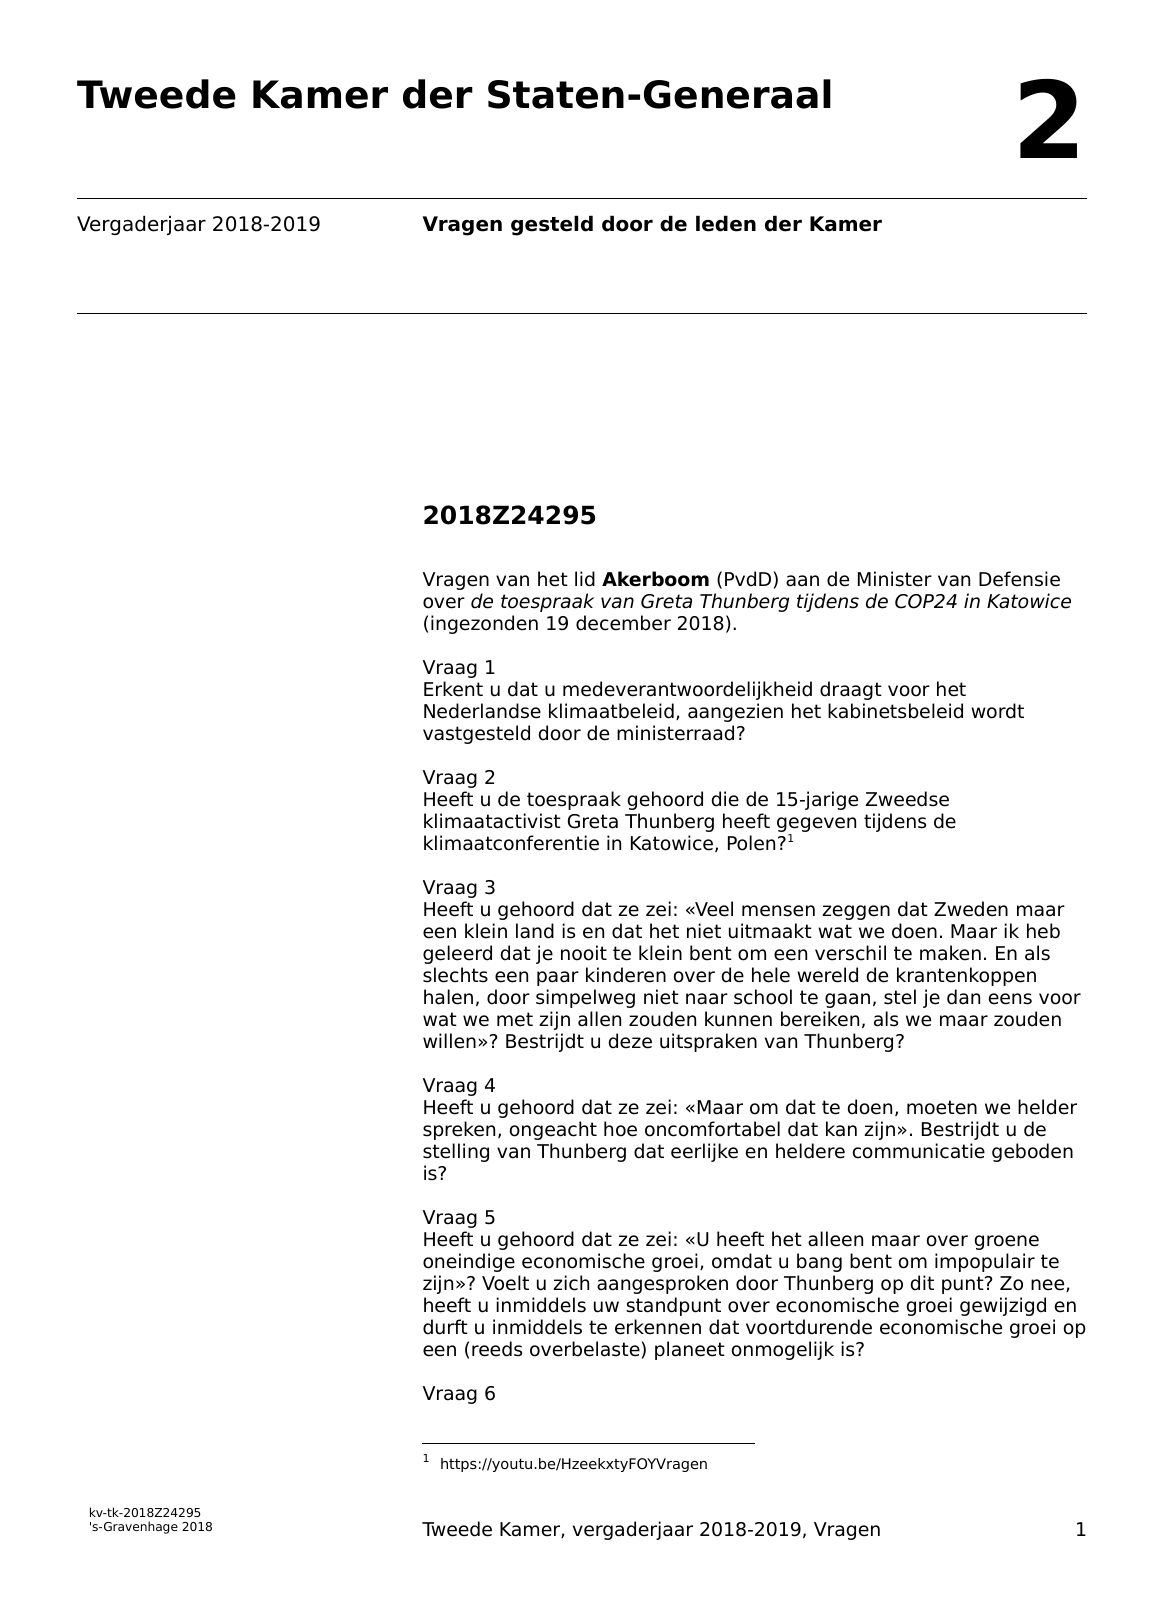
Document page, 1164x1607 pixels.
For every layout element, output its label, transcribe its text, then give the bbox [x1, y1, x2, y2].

text 2018Z24295 [422, 501, 1087, 531]
text Vraag 1 [422, 657, 1087, 679]
table_cell Vergaderjaar 2018-2019 [77, 199, 422, 313]
text Vragen van het lid Akerboom (PvdD) aan de Minister van Defensie over de toespraak van Greta Thunberg tijdens de COP24 in Katowice (ingezonden 19 december 2018). [422, 569, 1087, 635]
text kv-tk-2018Z24295 [88, 1506, 323, 1520]
table_header Tweede Kamer der Staten-Generaal [77, 59, 886, 198]
table_header 2 [886, 59, 1087, 198]
text Vraag 3 [422, 877, 1087, 899]
text Heeft u de toespraak gehoord die de 15-jarige Zweedse klimaatactivist Greta Thunberg heeft gegeven tijdens de klimaatconferentie in Katowice, Polen? [422, 789, 1087, 855]
text Vraag 5 [422, 1207, 1087, 1229]
text Vraag 4 [422, 1075, 1087, 1097]
text Heeft u gehoord dat ze zei: «Maar om dat te doen, moeten we helder spreken, ongeacht hoe oncomfortabel dat kan zijn». Bestrijdt u de stelling van Thunberg dat eerlijke en heldere communicatie geboden is? [422, 1097, 1087, 1185]
text Vraag 6 [422, 1383, 1087, 1405]
text 's-Gravenhage 2018 [88, 1520, 323, 1534]
text Heeft u gehoord dat ze zei: «Veel mensen zeggen dat Zweden maar een klein land is en dat het niet uitmaakt wat we doen. Maar ik heb geleerd dat je nooit te klein bent om een verschil te maken. En als slechts een paar kinderen over de hele wereld de krantenkoppen halen, door simpelweg niet naar school te gaan, stel je dan eens voor wat we met zijn allen zouden kunnen bereiken, als we maar zouden willen»? Bestrijdt u deze uitspraken van Thunberg? [422, 899, 1087, 1053]
text Erkent u dat u medeverantwoordelijkheid draagt voor het Nederlandse klimaatbeleid, aangezien het kabinetsbeleid wordt vastgesteld door de ministerraad? [422, 679, 1087, 745]
text Vraag 2 [422, 767, 1087, 789]
text Heeft u gehoord dat ze zei: «U heeft het alleen maar over groene oneindige economische groei, omdat u bang bent om impopulair te zijn»? Voelt u zich aangesproken door Thunberg op dit punt? Zo nee, heeft u inmiddels uw standpunt over economische groei gewijzigd en durft u inmiddels te erkennen dat voortdurende economische groei op een (reeds overbelaste) planeet onmogelijk is? [422, 1229, 1087, 1361]
table_cell Vragen gesteld door de leden der Kamer [422, 199, 1087, 313]
text https://youtu.be/HzeekxtyFOYVragen [422, 1452, 1087, 1474]
